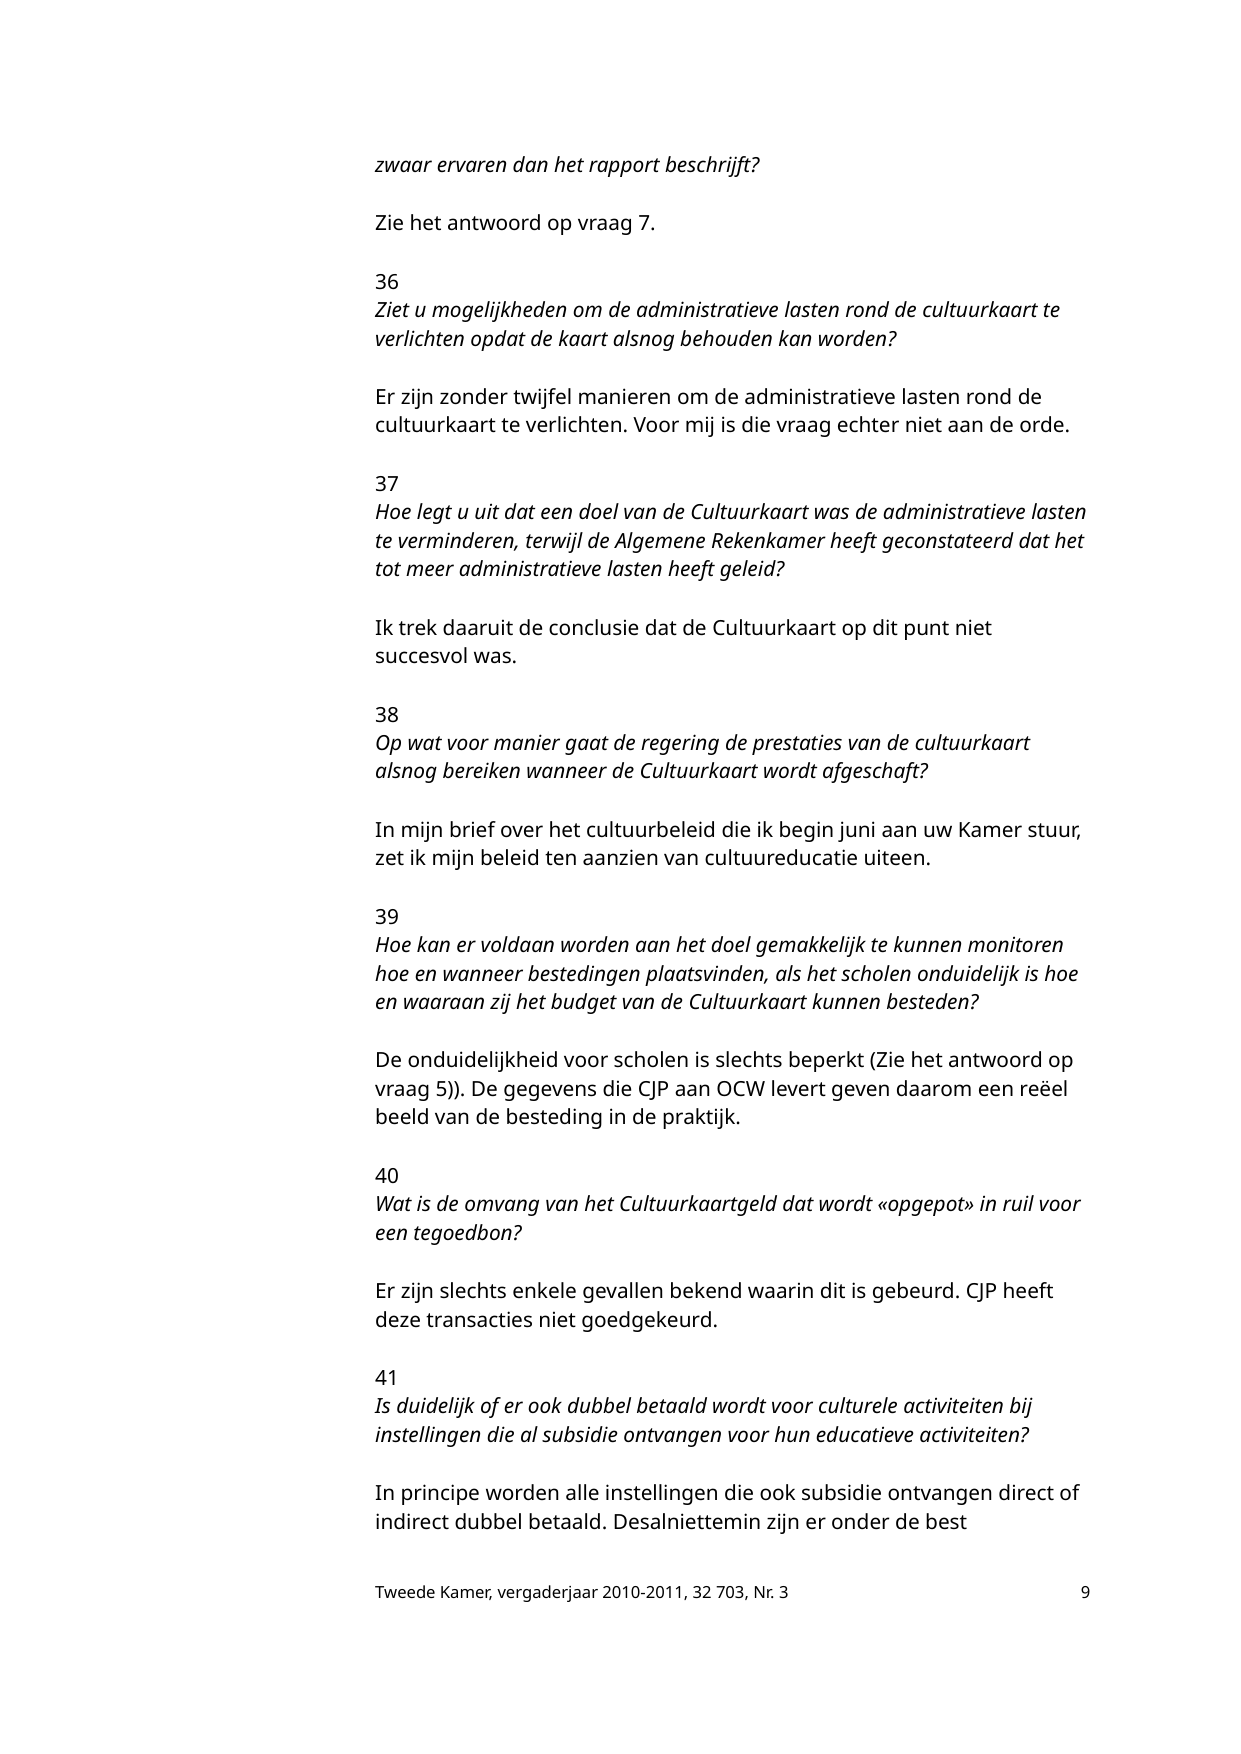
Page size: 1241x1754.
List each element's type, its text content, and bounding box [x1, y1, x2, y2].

text 37 [375, 469, 1090, 497]
text zwaar ervaren dan het rapport beschrijft? [375, 150, 1090, 178]
text Zie het antwoord op vraag 7. [375, 208, 1090, 237]
text Hoe legt u uit dat een doel van de Cultuurkaart was de administratieve lasten te verminderen, terwijl de Algemene Rekenkamer heeft geconstateerd dat het tot meer administratieve lasten heeft geleid? [375, 497, 1090, 583]
text 38 [375, 700, 1090, 728]
text In mijn brief over het cultuurbeleid die ik begin juni aan uw Kamer stuur, zet ik mijn beleid ten aanzien van cultuureducatie uiteen. [375, 815, 1090, 872]
text 39 [375, 902, 1090, 930]
text De onduidelijkheid voor scholen is slechts beperkt (Zie het antwoord op vraag 5)). De gegevens die CJP aan OCW levert geven daarom een reëel beeld van de besteding in de praktijk. [375, 1046, 1090, 1131]
text Ziet u mogelijkheden om de administratieve lasten rond de cultuurkaart te verlichten opdat de kaart alsnog behouden kan worden? [375, 295, 1090, 352]
text Er zijn slechts enkele gevallen bekend waarin dit is gebeurd. CJP heeft deze transacties niet goedgekeurd. [375, 1276, 1090, 1333]
text 40 [375, 1161, 1090, 1189]
text 36 [375, 267, 1090, 295]
text Ik trek daaruit de conclusie dat de Cultuurkaart op dit punt niet succesvol was. [375, 613, 1090, 670]
text 41 [375, 1363, 1090, 1392]
text Hoe kan er voldaan worden aan het doel gemakkelijk te kunnen monitoren hoe en wanneer bestedingen plaatsvinden, als het scholen onduidelijk is hoe en waaraan zij het budget van de Cultuurkaart kunnen besteden? [375, 930, 1090, 1016]
text In principe worden alle instellingen die ook subsidie ontvangen direct of indirect dubbel betaald. Desalniettemin zijn er onder de best [375, 1478, 1090, 1535]
text Wat is de omvang van het Cultuurkaartgeld dat wordt «opgepot» in ruil voor een tegoedbon? [375, 1189, 1090, 1246]
text Is duidelijk of er ook dubbel betaald wordt voor culturele activiteiten bij instellingen die al subsidie ontvangen voor hun educatieve activiteiten? [375, 1392, 1090, 1448]
text Er zijn zonder twijfel manieren om de administratieve lasten rond de cultuurkaart te verlichten. Voor mij is die vraag echter niet aan de orde. [375, 382, 1090, 439]
text Op wat voor manier gaat de regering de prestaties van de cultuurkaart alsnog bereiken wanneer de Cultuurkaart wordt afgeschaft? [375, 728, 1090, 785]
